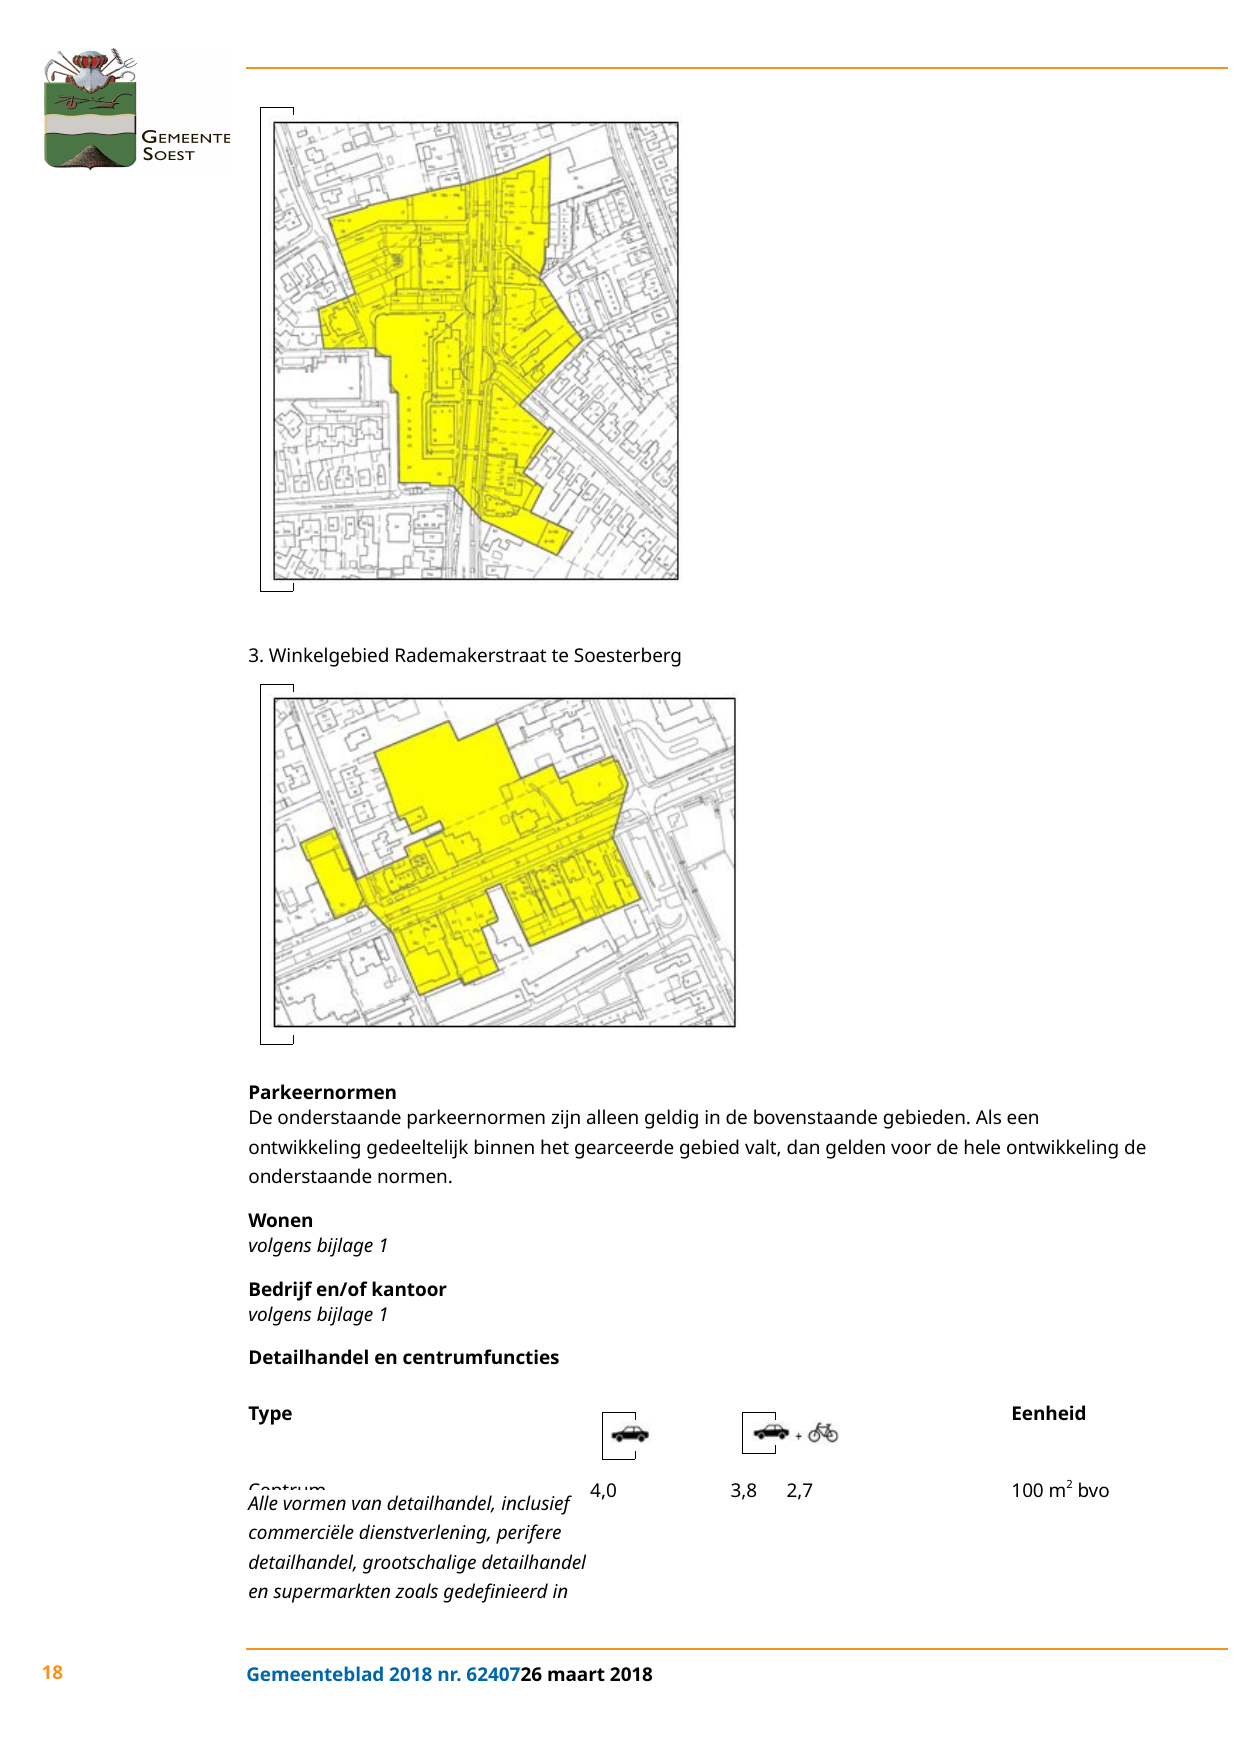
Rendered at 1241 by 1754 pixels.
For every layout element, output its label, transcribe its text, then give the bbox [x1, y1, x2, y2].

table_header [730, 1400, 1011, 1444]
text Detailhandel en centrumfuncties [248, 1344, 1152, 1370]
text volgens bijlage 1 [248, 1301, 1152, 1327]
table_cell 4,0 [590, 1477, 730, 1604]
table_header [730, 1445, 1011, 1477]
table_header [743, 1413, 775, 1444]
picture [751, 1420, 840, 1445]
picture [268, 115, 683, 583]
text volgens bijlage 1 [248, 1233, 1152, 1258]
text De onderstaande parkeernormen zijn alleen geldig in de bovenstaande gebieden. Als een ontwikkeling gedeeltelijk binnen het gearceerde gebied valt, dan gelden voor de hele ontwikkeling de onderstaande normen. [248, 1104, 1152, 1189]
text Bedrijf en/of kantoor [248, 1276, 1152, 1301]
table_header Type [248, 1400, 590, 1477]
picture [41, 47, 231, 172]
text Wonen [248, 1207, 1152, 1233]
text 3. Winkelgebied Rademakerstraat te Soesterberg [248, 642, 1152, 668]
table_header [743, 1445, 775, 1453]
table_cell 100 m2 bvo [1011, 1477, 1152, 1604]
picture [610, 1420, 653, 1451]
table_header [590, 1400, 730, 1477]
text Parkeernormen [248, 1079, 1152, 1104]
table_header Eenheid [1011, 1400, 1152, 1477]
table_cell 3,8 2,7 [730, 1477, 1011, 1604]
picture [268, 692, 742, 1035]
table_cell Centrum Alle vormen van detailhandel, inclusief commerciële dienstverlening, perifere detailhandel, grootschalige detailhandel en supermarkten zoals gedefinieerd in [248, 1477, 590, 1604]
